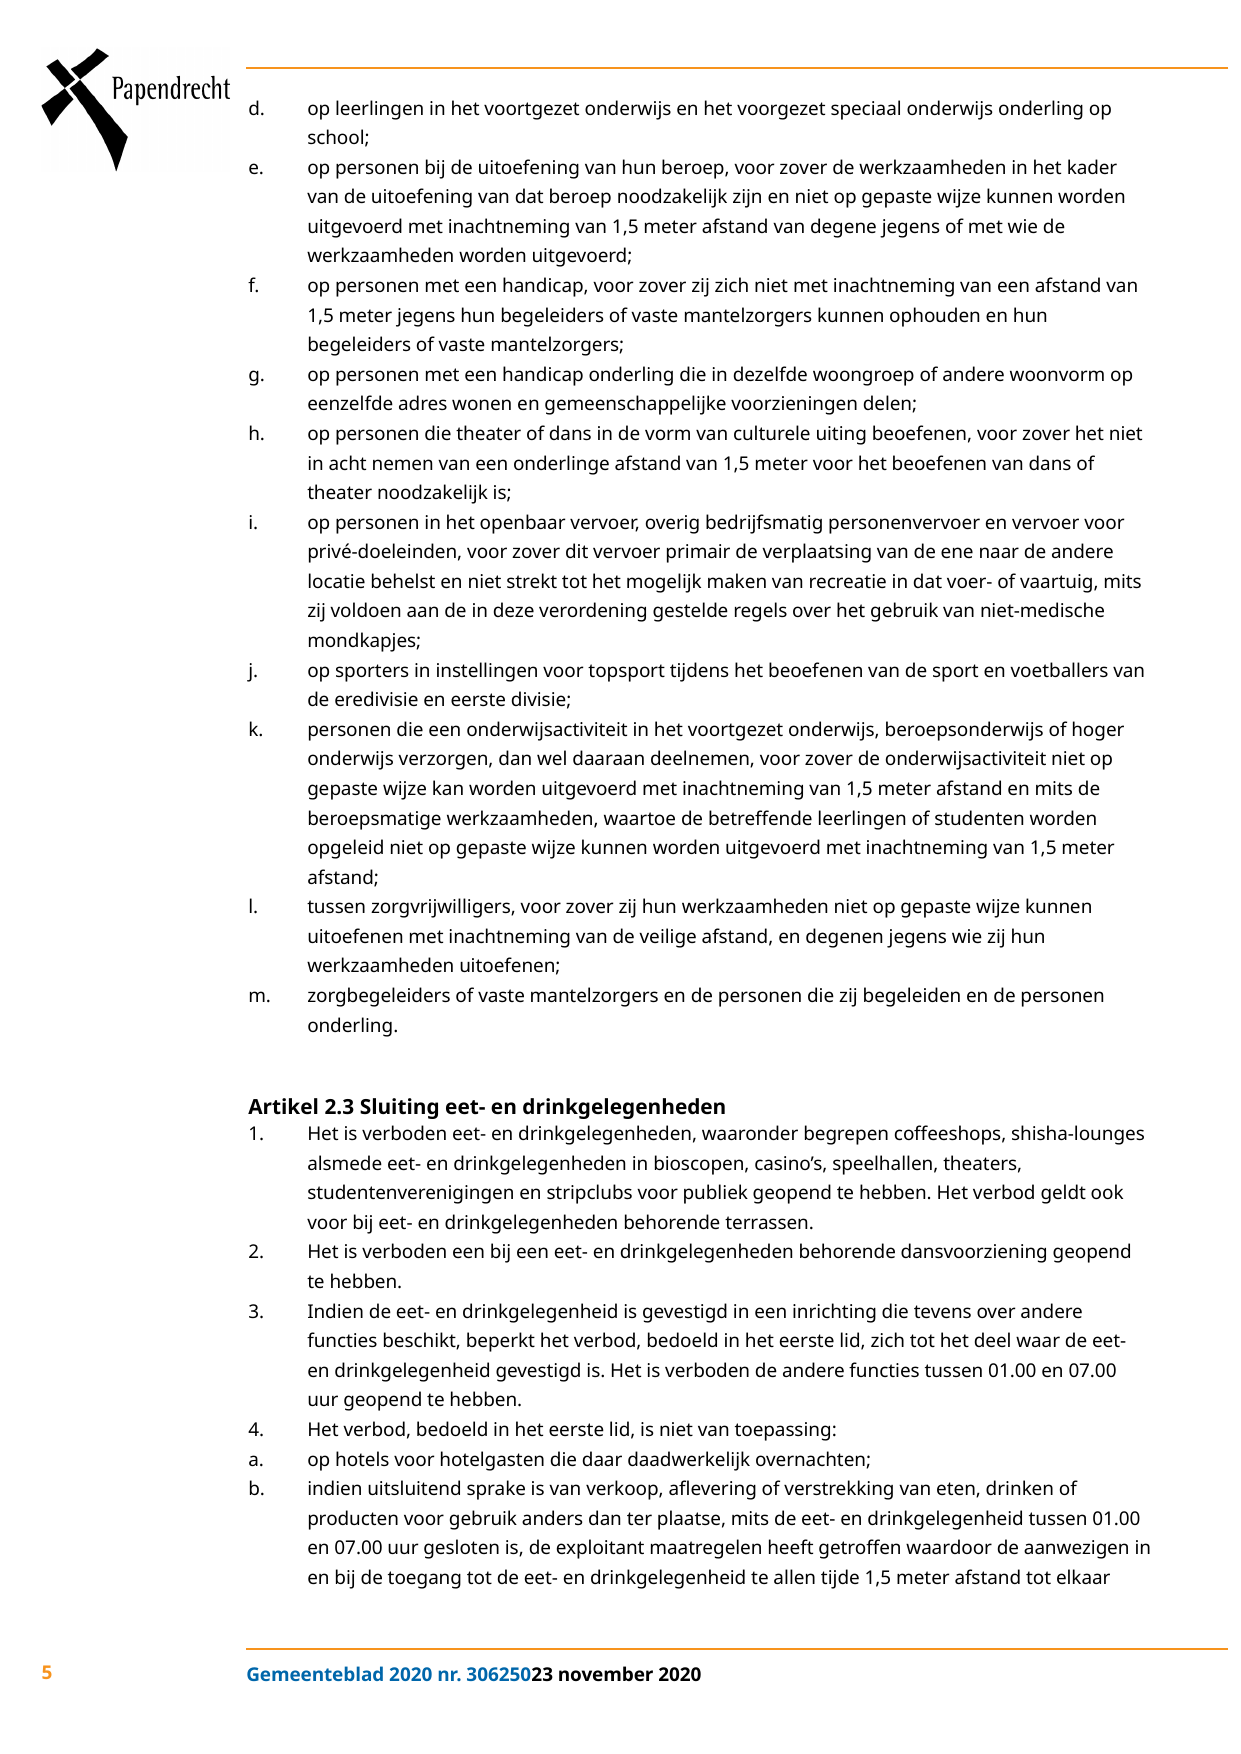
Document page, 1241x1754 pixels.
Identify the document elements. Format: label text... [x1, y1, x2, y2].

list op personen met een handicap, voor zover zij zich niet met inachtneming van een afstand van 1,5 meter jegens hun begeleiders of vaste mantelzorgers kunnen ophouden en hun begeleiders of vaste mantelzorgers; [248, 272, 1152, 357]
list Indien de eet- en drinkgelegenheid is gevestigd in een inrichting die tevens over andere functies beschikt, beperkt het verbod, bedoeld in het eerste lid, zich tot het deel waar de eet- en drinkgelegenheid gevestigd is. Het is verboden de andere functies tussen 01.00 en 07.00 uur geopend te hebben. [248, 1298, 1152, 1412]
list op hotels voor hotelgasten die daar daadwerkelijk overnachten; [248, 1446, 1152, 1471]
list zorgbegeleiders of vaste mantelzorgers en de personen die zij begeleiden en de personen onderling. [248, 982, 1152, 1038]
list tussen zorgvrijwilligers, voor zover zij hun werkzaamheden niet op gepaste wijze kunnen uitoefenen met inachtneming van de veilige afstand, en degenen jegens wie zij hun werkzaamheden uitoefenen; [248, 893, 1152, 978]
list op leerlingen in het voortgezet onderwijs en het voorgezet speciaal onderwijs onderling op school; [248, 95, 1152, 150]
list Het verbod, bedoeld in het eerste lid, is niet van toepassing: [248, 1416, 1152, 1442]
list op personen met een handicap onderling die in dezelfde woongroep of andere woonvorm op eenzelfde adres wonen en gemeenschappelijke voorzieningen delen; [248, 361, 1152, 416]
list Het is verboden eet- en drinkgelegenheden, waaronder begrepen coffeeshops, shisha-lounges alsmede eet- en drinkgelegenheden in bioscopen, casino’s, speelhallen, theaters, studentenverenigingen en stripclubs voor publiek geopend te hebben. Het verbod geldt ook voor bij eet- en drinkgelegenheden behorende terrassen. [248, 1120, 1152, 1235]
list Het is verboden een bij een eet- en drinkgelegenheden behorende dansvoorziening geopend te hebben. [248, 1239, 1152, 1294]
list op personen in het openbaar vervoer, overig bedrijfsmatig personenvervoer en vervoer voor privé-doeleinden, voor zover dit vervoer primair de verplaatsing van de ene naar de andere locatie behelst en niet strekt tot het mogelijk maken van recreatie in dat voer- of vaartuig, mits zij voldoen aan de in deze verordening gestelde regels over het gebruik van niet-medische mondkapjes; [248, 509, 1152, 653]
list op personen die theater of dans in de vorm van culturele uiting beoefenen, voor zover het niet in acht nemen van een onderlinge afstand van 1,5 meter voor het beoefenen van dans of theater noodzakelijk is; [248, 420, 1152, 505]
list op personen bij de uitoefening van hun beroep, voor zover de werkzaamheden in het kader van de uitoefening van dat beroep noodzakelijk zijn en niet op gepaste wijze kunnen worden uitgevoerd met inachtneming van 1,5 meter afstand van degene jegens of met wie de werkzaamheden worden uitgevoerd; [248, 154, 1152, 268]
list op sporters in instellingen voor topsport tijdens het beoefenen van de sport en voetballers van de eredivisie en eerste divisie; [248, 657, 1152, 712]
list indien uitsluitend sprake is van verkoop, aflevering of verstrekking van eten, drinken of producten voor gebruik anders dan ter plaatse, mits de eet- en drinkgelegenheid tussen 01.00 en 07.00 uur gesloten is, de exploitant maatregelen heeft getroffen waardoor de aanwezigen in en bij de toegang tot de eet- en drinkgelegenheid te allen tijde 1,5 meter afstand tot elkaar [248, 1475, 1152, 1590]
list personen die een onderwijsactiviteit in het voortgezet onderwijs, beroepsonderwijs of hoger onderwijs verzorgen, dan wel daaraan deelnemen, voor zover de onderwijsactiviteit niet op gepaste wijze kan worden uitgevoerd met inachtneming van 1,5 meter afstand en mits de beroepsmatige werkzaamheden, waartoe de betreffende leerlingen of studenten worden opgeleid niet op gepaste wijze kunnen worden uitgevoerd met inachtneming van 1,5 meter afstand; [248, 716, 1152, 890]
picture [41, 47, 231, 172]
text Artikel 2.3 Sluiting eet- en drinkgelegenheden [248, 1092, 1152, 1120]
